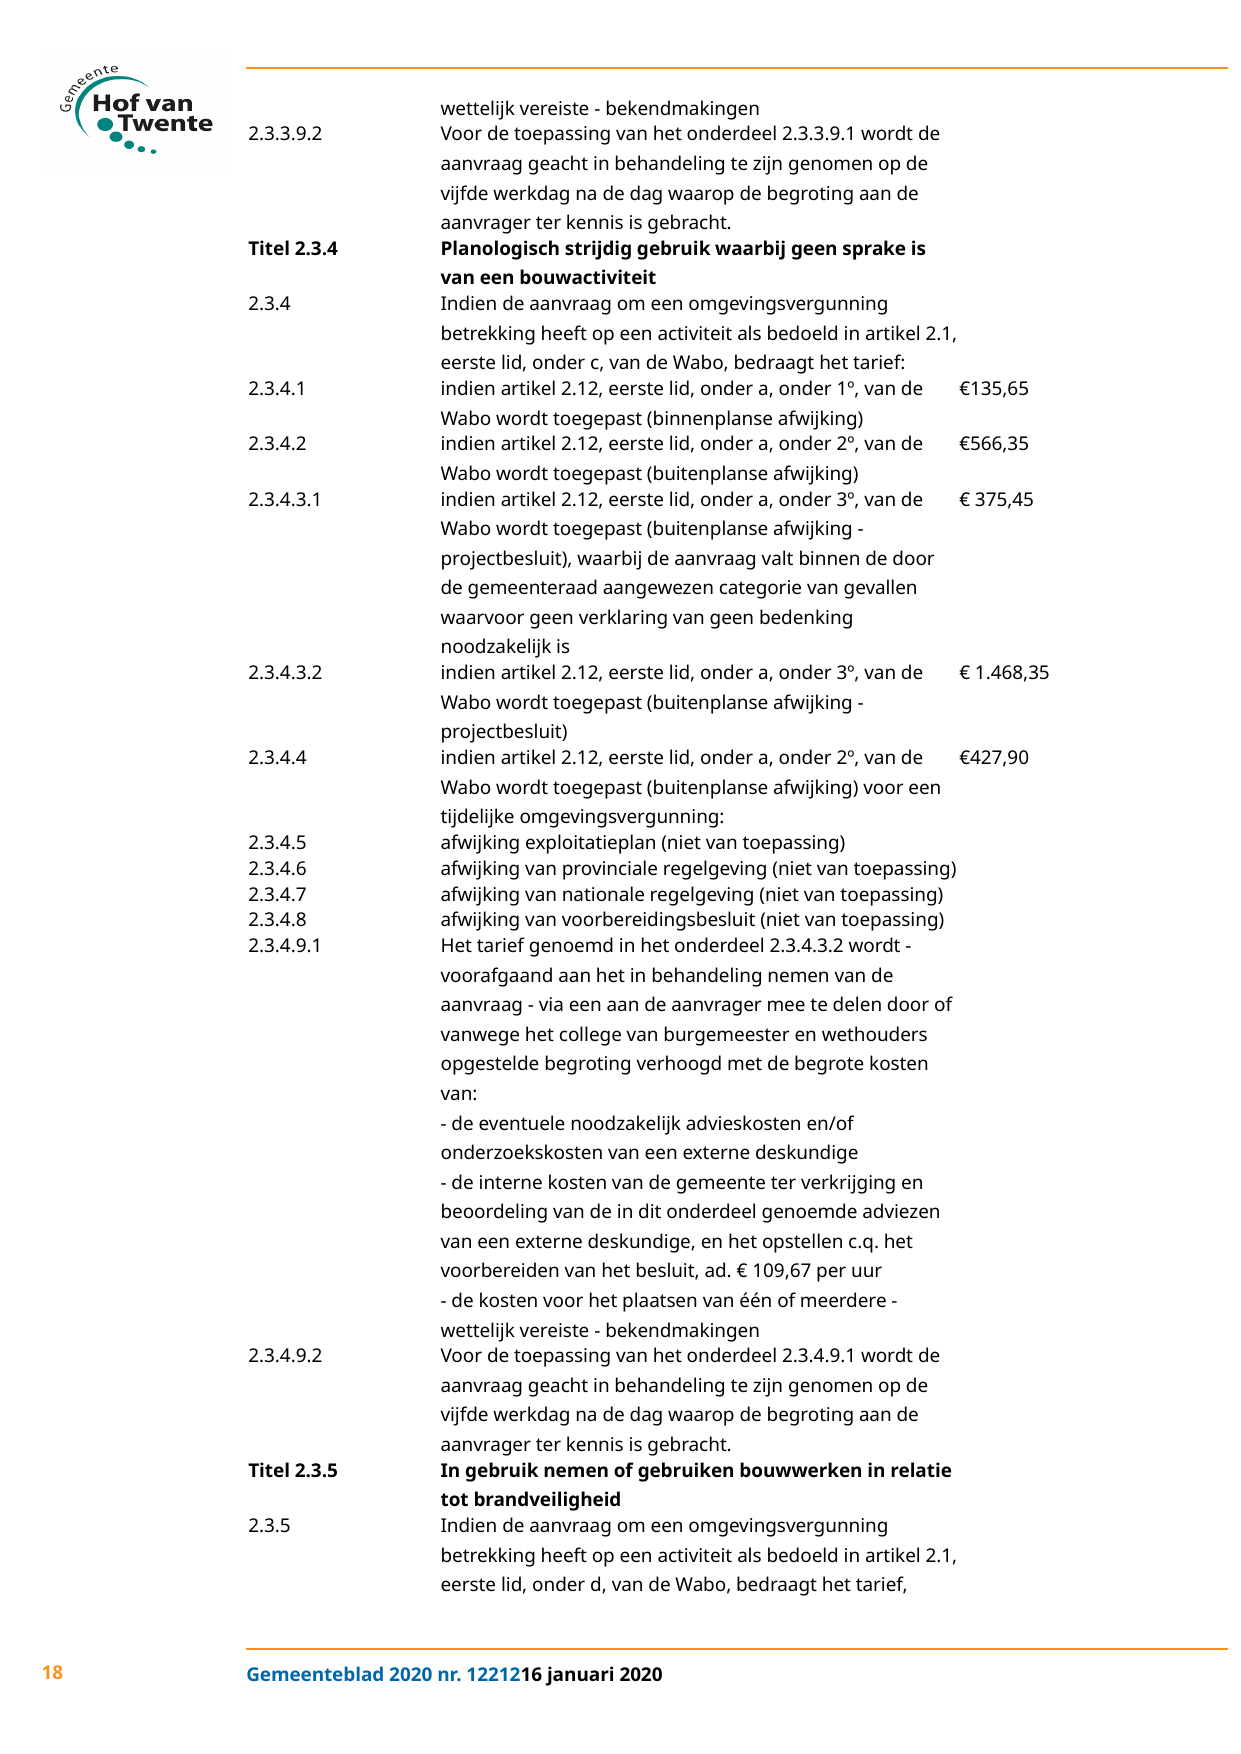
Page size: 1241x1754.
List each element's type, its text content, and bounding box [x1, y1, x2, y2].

table_cell 2.3.3.9.2 [248, 121, 440, 235]
table_cell 2.3.4 [248, 290, 440, 375]
table_cell indien artikel 2.12, eerste lid, onder a, onder 2º, van de Wabo wordt toegepast (buitenplanse afwijking) voor een tijdelijke omgevingsvergunning: [440, 744, 959, 829]
table_cell Titel 2.3.4 [248, 235, 440, 290]
table_cell €566,35 [959, 431, 1152, 486]
table_cell indien artikel 2.12, eerste lid, onder a, onder 3º, van de Wabo wordt toegepast (buitenplanse afwijking - projectbesluit), waarbij de aanvraag valt binnen de door de gemeenteraad aangewezen categorie van gevallen waarvoor geen verklaring van geen bedenking noodzakelijk is [440, 486, 959, 659]
table_cell 2.3.4.9.2 [248, 1343, 440, 1457]
table_cell [959, 932, 1152, 1342]
table_cell 2.3.4.3.1 [248, 486, 440, 659]
table_cell [959, 829, 1152, 855]
table_cell 2.3.4.4 [248, 744, 440, 829]
table_cell afwijking van voorbereidingsbesluit (niet van toepassing) [440, 906, 959, 932]
table_cell € 1.468,35 [959, 660, 1152, 744]
table_cell - wettelijk vereiste - bekendmakingen [440, 95, 959, 121]
table_cell 2.3.4.9.1 [248, 932, 440, 1342]
table_cell 2.3.4.1 [248, 375, 440, 431]
table_cell afwijking exploitatieplan (niet van toepassing) [440, 829, 959, 855]
table_cell Voor de toepassing van het onderdeel 2.3.4.9.1 wordt de aanvraag geacht in behandeling te zijn genomen op de vijfde werkdag na de dag waarop de begroting aan de aanvrager ter kennis is gebracht. [440, 1343, 959, 1457]
table_cell [959, 1512, 1152, 1597]
table_cell [248, 95, 440, 121]
table_cell €427,90 [959, 744, 1152, 829]
table_cell In gebruik nemen of gebruiken bouwwerken in relatie tot brandveiligheid [440, 1457, 959, 1512]
table_cell 2.3.4.8 [248, 906, 440, 932]
table_cell 2.3.4.6 [248, 855, 440, 881]
table_cell Het tarief genoemd in het onderdeel 2.3.4.3.2 wordt - voorafgaand aan het in behandeling nemen van de aanvraag - via een aan de aanvrager mee te delen door of vanwege het college van burgemeester en wethouders opgestelde begroting verhoogd met de begrote kosten van: - de eventuele noodzakelijk advieskosten en/of onderzoekskosten van een externe deskundige - de interne kosten van de gemeente ter verkrijging en beoordeling van de in dit onderdeel genoemde adviezen van een externe deskundige, en het opstellen c.q. het voorbereiden van het besluit, ad. € 109,67 per uur - de kosten voor het plaatsen van één of meerdere - wettelijk vereiste - bekendmakingen [440, 932, 959, 1342]
table_cell Planologisch strijdig gebruik waarbij geen sprake is van een bouwactiviteit [440, 235, 959, 290]
table_cell afwijking van nationale regelgeving (niet van toepassing) [440, 881, 959, 906]
table_cell 2.3.5 [248, 1512, 440, 1597]
table_cell Voor de toepassing van het onderdeel 2.3.3.9.1 wordt de aanvraag geacht in behandeling te zijn genomen op de vijfde werkdag na de dag waarop de begroting aan de aanvrager ter kennis is gebracht. [440, 121, 959, 235]
table_cell 2.3.4.2 [248, 431, 440, 486]
table_cell [959, 1343, 1152, 1457]
picture [41, 47, 231, 172]
table_cell € 375,45 [959, 486, 1152, 659]
table_cell 2.3.4.5 [248, 829, 440, 855]
table_cell [959, 1457, 1152, 1512]
table_cell 2.3.4.7 [248, 881, 440, 906]
table_cell Indien de aanvraag om een omgevingsvergunning betrekking heeft op een activiteit als bedoeld in artikel 2.1, eerste lid, onder c, van de Wabo, bedraagt het tarief: [440, 290, 959, 375]
table_cell indien artikel 2.12, eerste lid, onder a, onder 3º, van de Wabo wordt toegepast (buitenplanse afwijking - projectbesluit) [440, 660, 959, 744]
table_cell [959, 235, 1152, 290]
table_cell indien artikel 2.12, eerste lid, onder a, onder 1º, van de Wabo wordt toegepast (binnenplanse afwijking) [440, 375, 959, 431]
table_cell 2.3.4.3.2 [248, 660, 440, 744]
table_cell [959, 121, 1152, 235]
table_cell Titel 2.3.5 [248, 1457, 440, 1512]
table_cell afwijking van provinciale regelgeving (niet van toepassing) [440, 855, 959, 881]
table_cell Indien de aanvraag om een omgevingsvergunning betrekking heeft op een activiteit als bedoeld in artikel 2.1, eerste lid, onder d, van de Wabo, bedraagt het tarief, [440, 1512, 959, 1597]
table_cell €135,65 [959, 375, 1152, 431]
table_cell [959, 906, 1152, 932]
table_cell [959, 95, 1152, 121]
table_cell indien artikel 2.12, eerste lid, onder a, onder 2º, van de Wabo wordt toegepast (buitenplanse afwijking) [440, 431, 959, 486]
table_cell [959, 290, 1152, 375]
table_cell [959, 855, 1152, 881]
table_cell [959, 881, 1152, 906]
